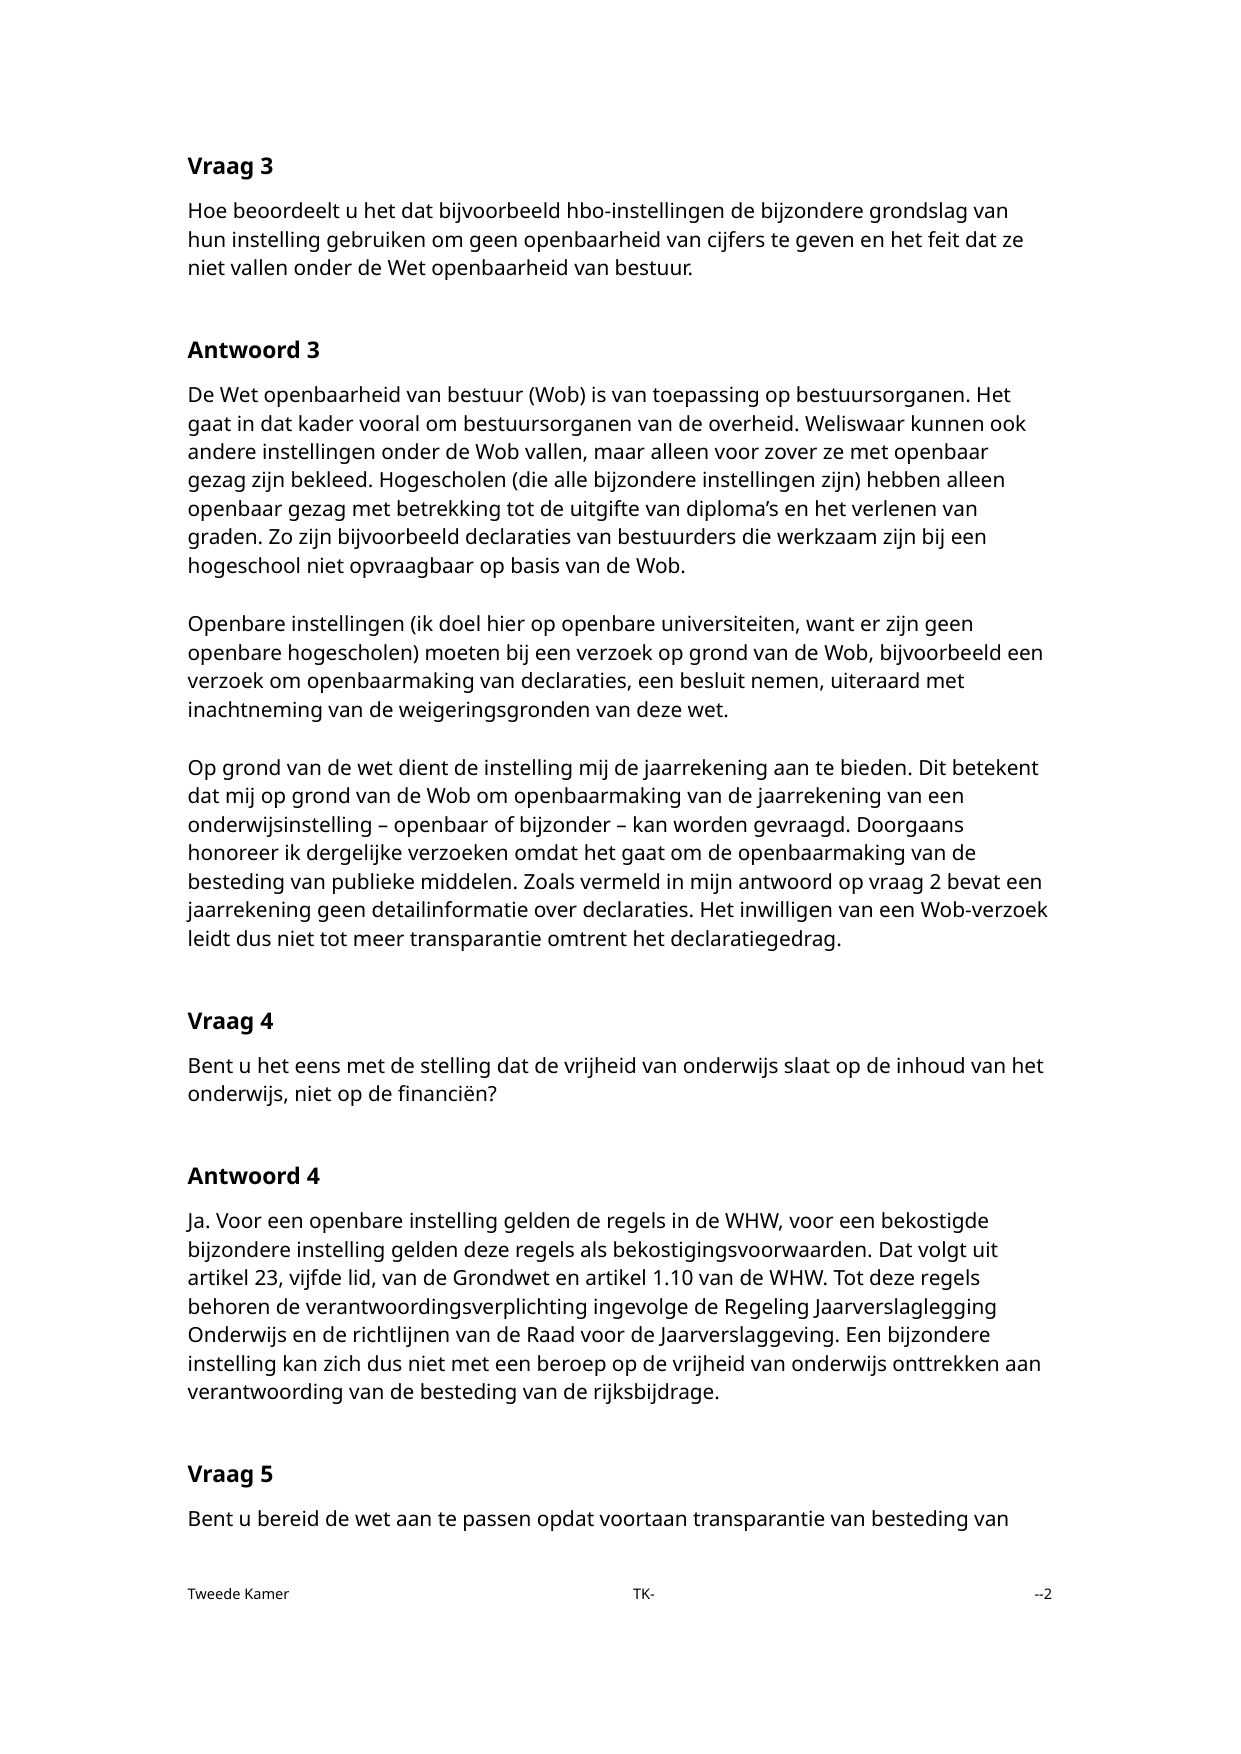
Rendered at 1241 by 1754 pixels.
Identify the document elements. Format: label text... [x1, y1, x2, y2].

subtitle Antwoord 4 [187, 1160, 1053, 1192]
text Openbare instellingen (ik doel hier op openbare universiteiten, want er zijn geen openbare hogescholen) moeten bij een verzoek op grond van de Wob, bijvoorbeeld een verzoek om openbaarmaking van declaraties, een besluit nemen, uiteraard met inachtneming van de weigeringsgronden van deze wet. [187, 609, 1053, 723]
text Op grond van de wet dient de instelling mij de jaarrekening aan te bieden. Dit betekent dat mij op grond van de Wob om openbaarmaking van de jaarrekening van een onderwijsinstelling – openbaar of bijzonder – kan worden gevraagd. Doorgaans honoreer ik dergelijke verzoeken omdat het gaat om de openbaarmaking van de besteding van publieke middelen. Zoals vermeld in mijn antwoord op vraag 2 bevat een jaarrekening geen detailinformatie over declaraties. Het inwilligen van een Wob-verzoek leidt dus niet tot meer transparantie omtrent het declaratiegedrag. [187, 753, 1053, 952]
subtitle Vraag 4 [187, 1005, 1053, 1036]
text De Wet openbaarheid van bestuur (Wob) is van toepassing op bestuursorganen. Het gaat in dat kader vooral om bestuursorganen van de overheid. Weliswaar kunnen ook andere instellingen onder de Wob vallen, maar alleen voor zover ze met openbaar gezag zijn bekleed. Hogescholen (die alle bijzondere instellingen zijn) hebben alleen openbaar gezag met betrekking tot de uitgifte van diploma’s en het verlenen van graden. Zo zijn bijvoorbeeld declaraties van bestuurders die werkzaam zijn bij een hogeschool niet opvraagbaar op basis van de Wob. [187, 380, 1053, 579]
text Bent u bereid de wet aan te passen opdat voortaan transparantie van besteding van [187, 1504, 1053, 1533]
subtitle Antwoord 3 [187, 334, 1053, 365]
text Hoe beoordeelt u het dat bijvoorbeeld hbo-instellingen de bijzondere grondslag van hun instelling gebruiken om geen openbaarheid van cijfers te geven en het feit dat ze niet vallen onder de Wet openbaarheid van bestuur. [187, 196, 1053, 282]
subtitle Vraag 3 [187, 150, 1053, 181]
subtitle Vraag 5 [187, 1458, 1053, 1489]
text Ja. Voor een openbare instelling gelden de regels in de WHW, voor een bekostigde bijzondere instelling gelden deze regels als bekostigingsvoorwaarden. Dat volgt uit artikel 23, vijfde lid, van de Grondwet en artikel 1.10 van de WHW. Tot deze regels behoren de verantwoordingsverplichting ingevolge de Regeling Jaarverslaglegging Onderwijs en de richtlijnen van de Raad voor de Jaarverslaggeving. Een bijzondere instelling kan zich dus niet met een beroep op de vrijheid van onderwijs onttrekken aan verantwoording van de besteding van de rijksbijdrage. [187, 1207, 1053, 1406]
text Bent u het eens met de stelling dat de vrijheid van onderwijs slaat op de inhoud van het onderwijs, niet op de financiën? [187, 1051, 1053, 1108]
